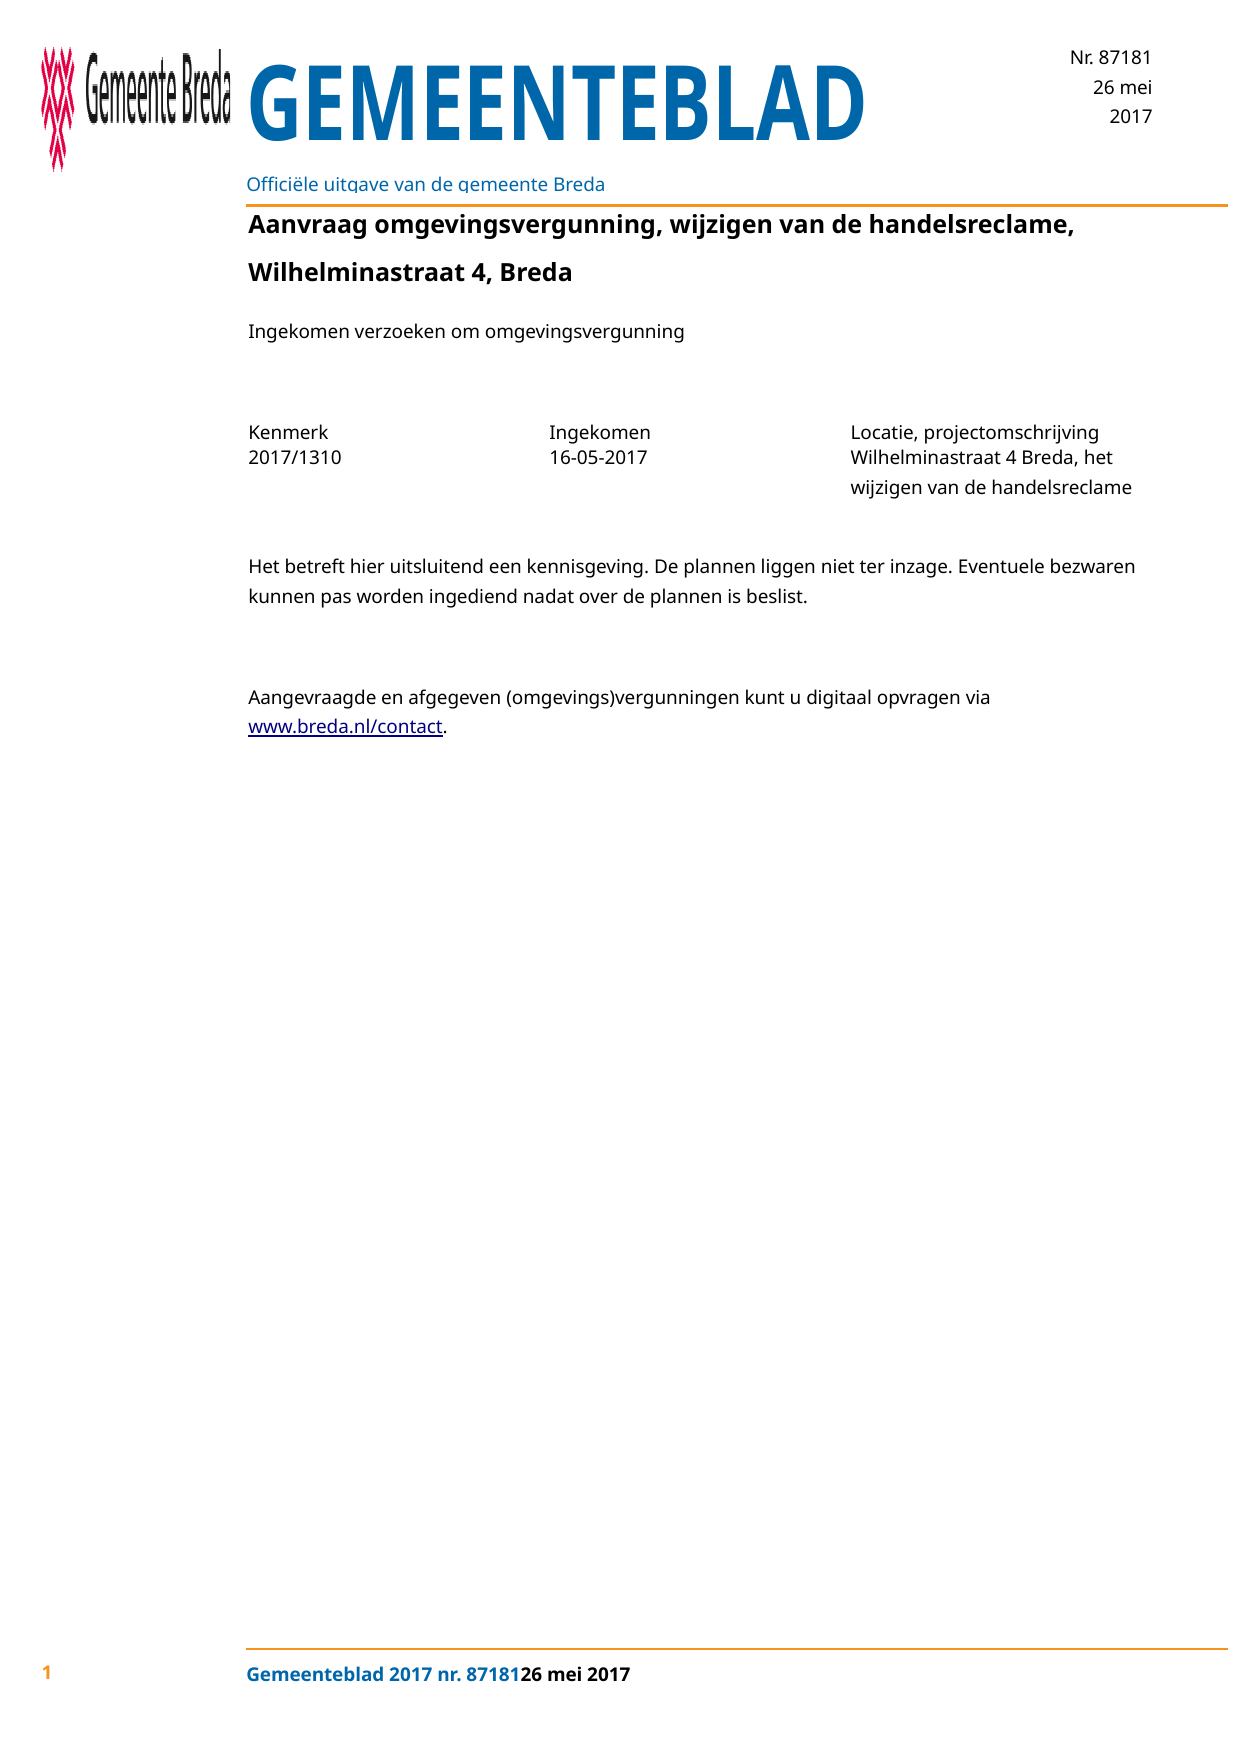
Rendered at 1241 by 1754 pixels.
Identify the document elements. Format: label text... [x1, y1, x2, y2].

table_header Kenmerk [248, 419, 549, 444]
text Ingekomen verzoeken om omgevingsvergunning [248, 318, 1152, 344]
table_cell 16-05-2017 [549, 445, 850, 500]
table_cell 2017/1310 [248, 445, 549, 500]
table_header Locatie, projectomschrijving [850, 419, 1152, 444]
picture [41, 47, 231, 172]
table_header Ingekomen [549, 419, 850, 444]
text Het betreft hier uitsluitend een kennisgeving. De plannen liggen niet ter inzage. Eventuele bezwaren kunnen pas worden ingediend nadat over de plannen is beslist. [248, 553, 1152, 609]
text Aanvraag omgevingsvergunning, wijzigen van de handelsreclame, Wilhelminastraat 4, Breda [248, 207, 1152, 288]
text Aangevraagde en afgegeven (omgevings)vergunningen kunt u digitaal opvragen via www.breda.nl/contact. [248, 684, 1152, 739]
table_cell Wilhelminastraat 4 Breda, het wijzigen van de handelsreclame [850, 445, 1152, 500]
